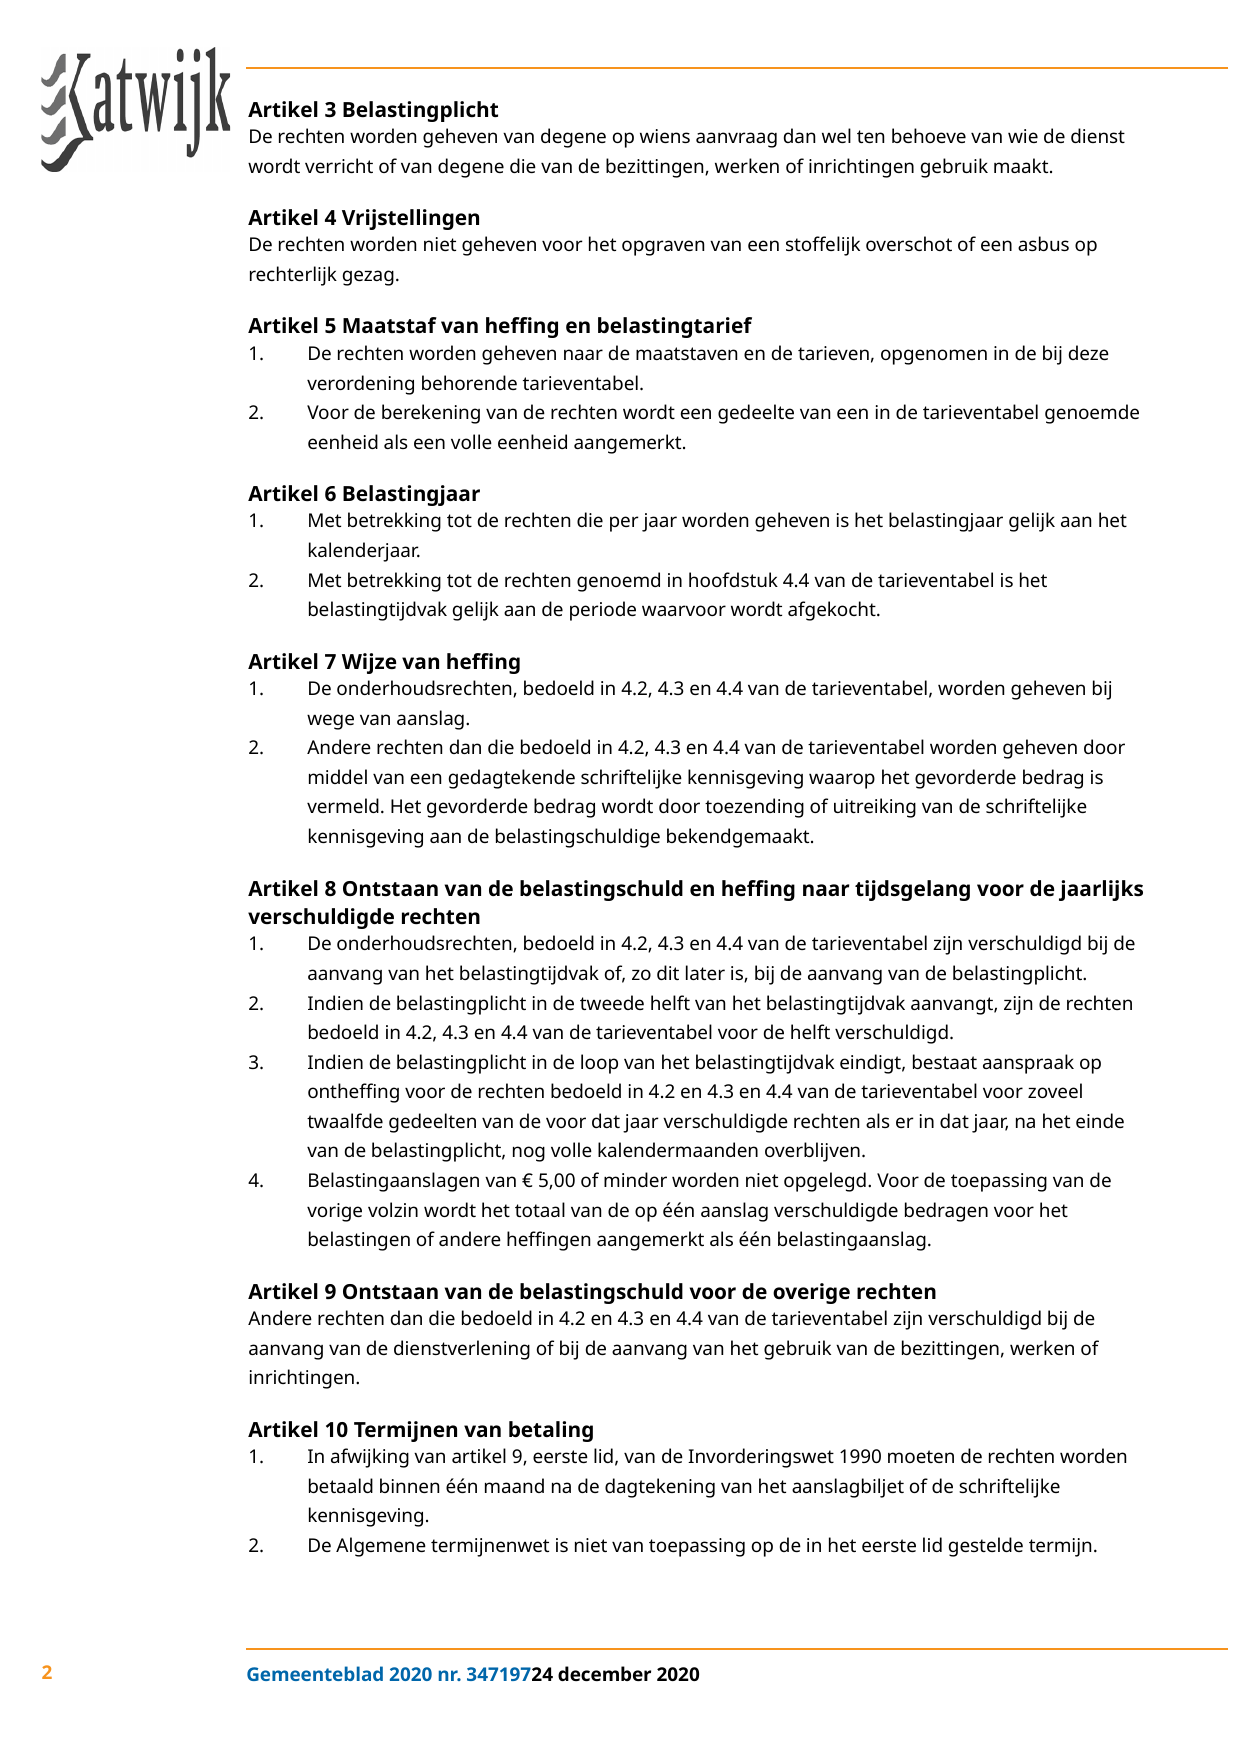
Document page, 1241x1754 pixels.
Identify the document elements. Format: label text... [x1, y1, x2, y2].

text De rechten worden niet geheven voor het opgraven van een stoffelijk overschot of een asbus op rechterlijk gezag. [248, 232, 1152, 287]
list Met betrekking tot de rechten genoemd in hoofdstuk 4.4 van de tarieventabel is het belastingtijdvak gelijk aan de periode waarvoor wordt afgekocht. [248, 567, 1152, 622]
text Artikel 7 Wijze van heffing [248, 647, 1152, 675]
list De onderhoudsrechten, bedoeld in 4.2, 4.3 en 4.4 van de tarieventabel, worden geheven bij wege van aanslag. [248, 675, 1152, 731]
text Artikel 4 Vrijstellingen [248, 203, 1152, 232]
text Artikel 8 Ontstaan van de belastingschuld en heffing naar tijdsgelang voor de jaarlijks verschuldigde rechten [248, 874, 1152, 931]
text Artikel 3 Belastingplicht [248, 95, 1152, 123]
list Voor de berekening van de rechten wordt een gedeelte van een in de tarieventabel genoemde eenheid als een volle eenheid aangemerkt. [248, 399, 1152, 454]
list Indien de belastingplicht in de tweede helft van het belastingtijdvak aanvangt, zijn de rechten bedoeld in 4.2, 4.3 en 4.4 van de tarieventabel voor de helft verschuldigd. [248, 990, 1152, 1045]
list Met betrekking tot de rechten die per jaar worden geheven is het belastingjaar gelijk aan het kalenderjaar. [248, 508, 1152, 563]
list In afwijking van artikel 9, eerste lid, van de Invorderingswet 1990 moeten de rechten worden betaald binnen één maand na de dagtekening van het aanslagbiljet of de schriftelijke kennisgeving. [248, 1443, 1152, 1528]
list De onderhoudsrechten, bedoeld in 4.2, 4.3 en 4.4 van de tarieventabel zijn verschuldigd bij de aanvang van het belastingtijdvak of, zo dit later is, bij de aanvang van de belastingplicht. [248, 931, 1152, 986]
text De rechten worden geheven van degene op wiens aanvraag dan wel ten behoeve van wie de dienst wordt verricht of van degene die van de bezittingen, werken of inrichtingen gebruik maakt. [248, 123, 1152, 178]
list De rechten worden geheven naar de maatstaven en de tarieven, opgenomen in de bij deze verordening behorende tarieventabel. [248, 340, 1152, 395]
list Belastingaanslagen van € 5,00 of minder worden niet opgelegd. Voor de toepassing van de vorige volzin wordt het totaal van de op één aanslag verschuldigde bedragen voor het belastingen of andere heffingen aangemerkt als één belastingaanslag. [248, 1167, 1152, 1252]
text Artikel 5 Maatstaf van heffing en belastingtarief [248, 312, 1152, 340]
list Indien de belastingplicht in de loop van het belastingtijdvak eindigt, bestaat aanspraak op ontheffing voor de rechten bedoeld in 4.2 en 4.3 en 4.4 van de tarieventabel voor zoveel twaalfde gedeelten van de voor dat jaar verschuldigde rechten als er in dat jaar, na het einde van de belastingplicht, nog volle kalendermaanden overblijven. [248, 1049, 1152, 1163]
list De Algemene termijnenwet is niet van toepassing op de in het eerste lid gestelde termijn. [248, 1532, 1152, 1558]
text Artikel 10 Termijnen van betaling [248, 1415, 1152, 1443]
text Artikel 6 Belastingjaar [248, 479, 1152, 508]
text Andere rechten dan die bedoeld in 4.2 en 4.3 en 4.4 van de tarieventabel zijn verschuldigd bij de aanvang van de dienstverlening of bij de aanvang van het gebruik van de bezittingen, werken of inrichtingen. [248, 1305, 1152, 1390]
text Artikel 9 Ontstaan van de belastingschuld voor de overige rechten [248, 1277, 1152, 1305]
list Andere rechten dan die bedoeld in 4.2, 4.3 en 4.4 van de tarieventabel worden geheven door middel van een gedagtekende schriftelijke kennisgeving waarop het gevorderde bedrag is vermeld. Het gevorderde bedrag wordt door toezending of uitreiking van de schriftelijke kennisgeving aan de belastingschuldige bekendgemaakt. [248, 734, 1152, 849]
picture [41, 47, 231, 172]
